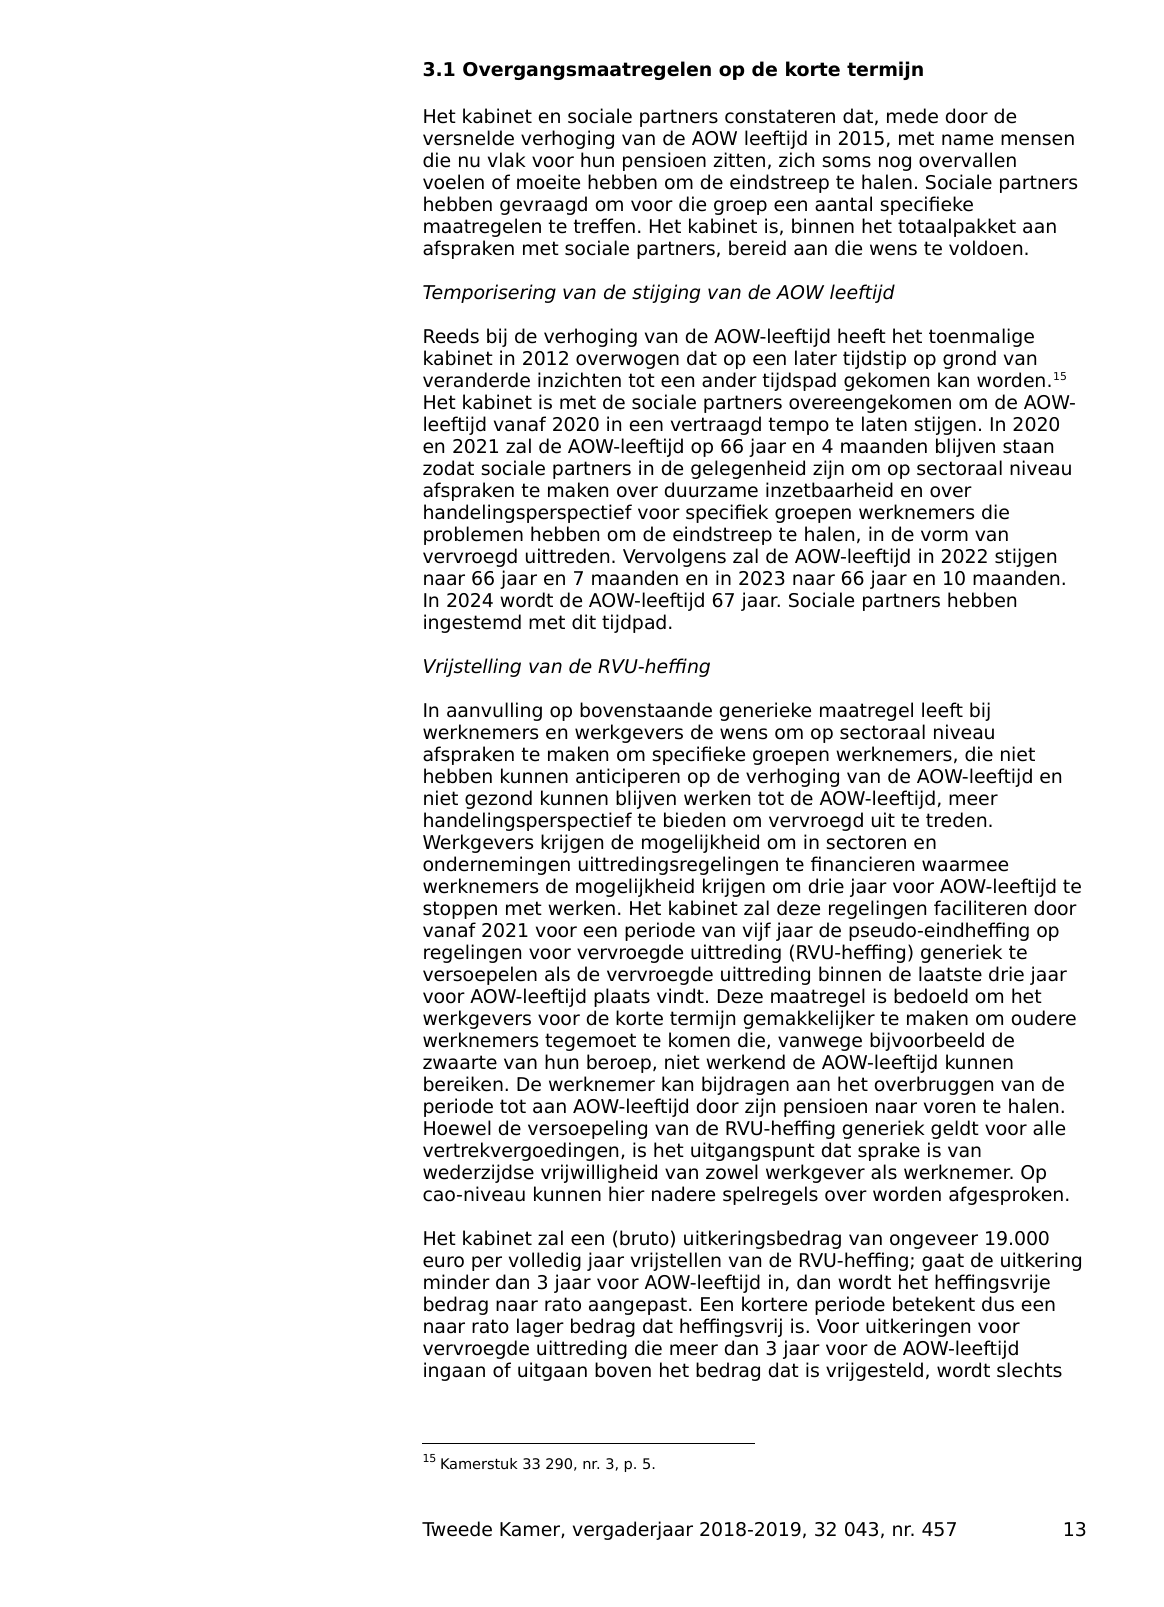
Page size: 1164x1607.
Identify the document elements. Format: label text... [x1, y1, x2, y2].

subtitle Vrijstelling van de RVU-heffing [422, 656, 1087, 678]
subtitle Temporisering van de stijging van de AOW leeftijd [422, 282, 1087, 304]
subtitle 3.1 Overgangsmaatregelen op de korte termijn [422, 59, 1087, 81]
text Reeds bij de verhoging van de AOW-leeftijd heeft het toenmalige kabinet in 2012 overwogen dat op een later tijdstip op grond van veranderde inzichten tot een ander tijdspad gekomen kan worden. Het kabinet is met de sociale partners overeengekomen om de AOW-leeftijd vanaf 2020 in een vertraagd tempo te laten stijgen. In 2020 en 2021 zal de AOW-leeftijd op 66 jaar en 4 maanden blijven staan zodat sociale partners in de gelegenheid zijn om op sectoraal niveau afspraken te maken over duurzame inzetbaarheid en over handelingsperspectief voor specifiek groepen werknemers die problemen hebben om de eindstreep te halen, in de vorm van vervroegd uittreden. Vervolgens zal de AOW-leeftijd in 2022 stijgen naar 66 jaar en 7 maanden en in 2023 naar 66 jaar en 10 maanden. In 2024 wordt de AOW-leeftijd 67 jaar. Sociale partners hebben ingestemd met dit tijdpad. [422, 326, 1087, 634]
text Het kabinet zal een (bruto) uitkeringsbedrag van ongeveer 19.000 euro per volledig jaar vrijstellen van de RVU-heffing; gaat de uitkering minder dan 3 jaar voor AOW-leeftijd in, dan wordt het heffingsvrije bedrag naar rato aangepast. Een kortere periode betekent dus een naar rato lager bedrag dat heffingsvrij is. Voor uitkeringen voor vervroegde uittreding die meer dan 3 jaar voor de AOW-leeftijd ingaan of uitgaan boven het bedrag dat is vrijgesteld, wordt slechts [422, 1228, 1087, 1382]
text Kamerstuk 33 290, nr. 3, p. 5. [422, 1452, 1087, 1474]
text In aanvulling op bovenstaande generieke maatregel leeft bij werknemers en werkgevers de wens om op sectoraal niveau afspraken te maken om specifieke groepen werknemers, die niet hebben kunnen anticiperen op de verhoging van de AOW-leeftijd en niet gezond kunnen blijven werken tot de AOW-leeftijd, meer handelingsperspectief te bieden om vervroegd uit te treden. Werkgevers krijgen de mogelijkheid om in sectoren en ondernemingen uittredingsregelingen te financieren waarmee werknemers de mogelijkheid krijgen om drie jaar voor AOW-leeftijd te stoppen met werken. Het kabinet zal deze regelingen faciliteren door vanaf 2021 voor een periode van vijf jaar de pseudo-eindheffing op regelingen voor vervroegde uittreding (RVU-heffing) generiek te versoepelen als de vervroegde uittreding binnen de laatste drie jaar voor AOW-leeftijd plaats vindt. Deze maatregel is bedoeld om het werkgevers voor de korte termijn gemakkelijker te maken om oudere werknemers tegemoet te komen die, vanwege bijvoorbeeld de zwaarte van hun beroep, niet werkend de AOW-leeftijd kunnen bereiken. De werknemer kan bijdragen aan het overbruggen van de periode tot aan AOW-leeftijd door zijn pensioen naar voren te halen. Hoewel de versoepeling van de RVU-heffing generiek geldt voor alle vertrekvergoedingen, is het uitgangspunt dat sprake is van wederzijdse vrijwilligheid van zowel werkgever als werknemer. Op cao-niveau kunnen hier nadere spelregels over worden afgesproken. [422, 700, 1087, 1206]
text Het kabinet en sociale partners constateren dat, mede door de versnelde verhoging van de AOW leeftijd in 2015, met name mensen die nu vlak voor hun pensioen zitten, zich soms nog overvallen voelen of moeite hebben om de eindstreep te halen. Sociale partners hebben gevraagd om voor die groep een aantal specifieke maatregelen te treffen. Het kabinet is, binnen het totaalpakket aan afspraken met sociale partners, bereid aan die wens te voldoen. [422, 106, 1087, 260]
